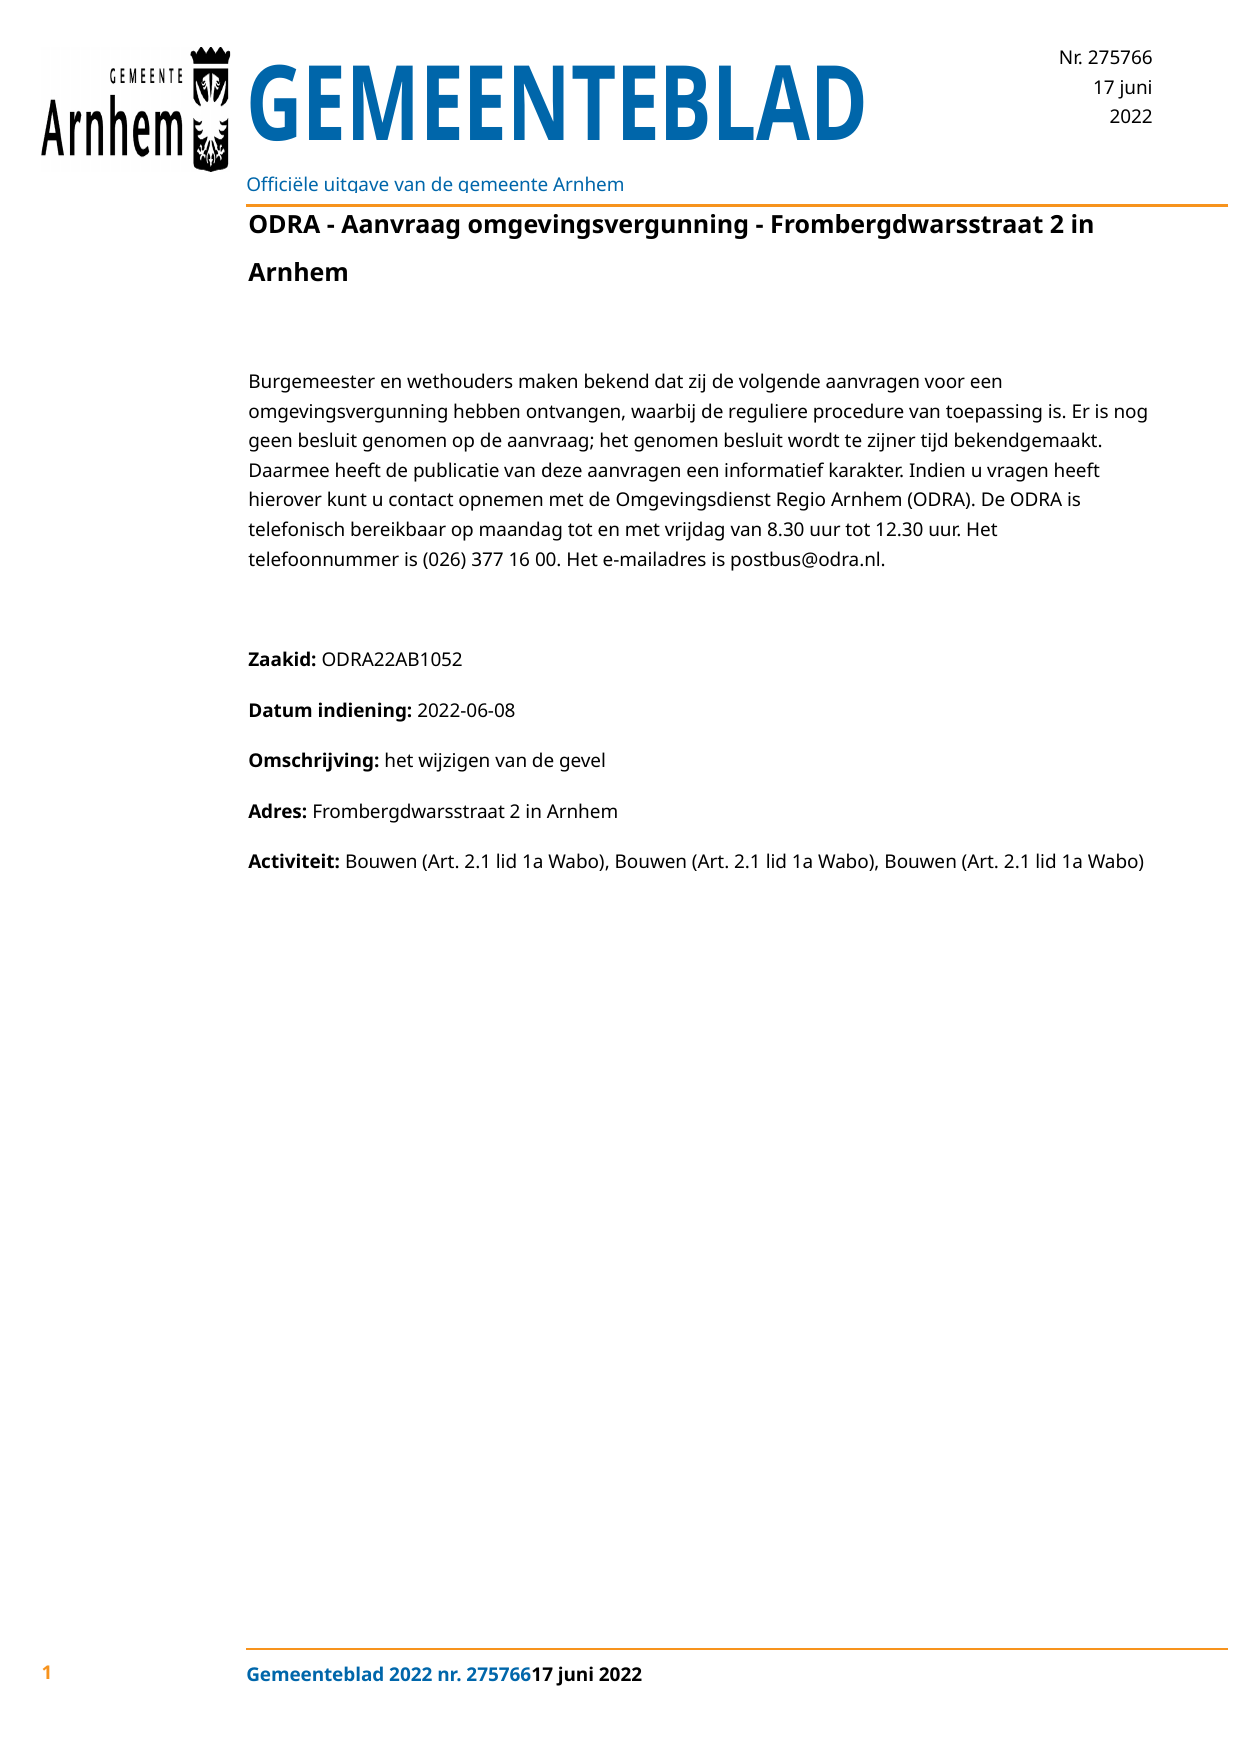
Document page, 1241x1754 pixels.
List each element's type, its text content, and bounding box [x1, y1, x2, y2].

text Omschrijving: het wijzigen van de gevel [248, 747, 1152, 773]
text Zaakid: ODRA22AB1052 [248, 647, 1152, 672]
text ODRA - Aanvraag omgevingsvergunning - Frombergdwarsstraat 2 in Arnhem [248, 207, 1152, 288]
picture [41, 47, 231, 172]
text Activiteit: Bouwen (Art. 2.1 lid 1a Wabo), Bouwen (Art. 2.1 lid 1a Wabo), Bouwen (Art. 2.1 lid 1a Wabo) [248, 848, 1152, 874]
text Adres: Frombergdwarsstraat 2 in Arnhem [248, 798, 1152, 824]
text Burgemeester en wethouders maken bekend dat zij de volgende aanvragen voor een omgevingsvergunning hebben ontvangen, waarbij de reguliere procedure van toepassing is. Er is nog geen besluit genomen op de aanvraag; het genomen besluit wordt te zijner tijd bekendgemaakt. Daarmee heeft de publicatie van deze aanvragen een informatief karakter. Indien u vragen heeft hierover kunt u contact opnemen met de Omgevingsdienst Regio Arnhem (ODRA). De ODRA is telefonisch bereikbaar op maandag tot en met vrijdag van 8.30 uur tot 12.30 uur. Het telefoonnummer is (026) 377 16 00. Het e-mailadres is postbus@odra.nl. [248, 368, 1152, 572]
text Datum indiening: 2022-06-08 [248, 697, 1152, 723]
